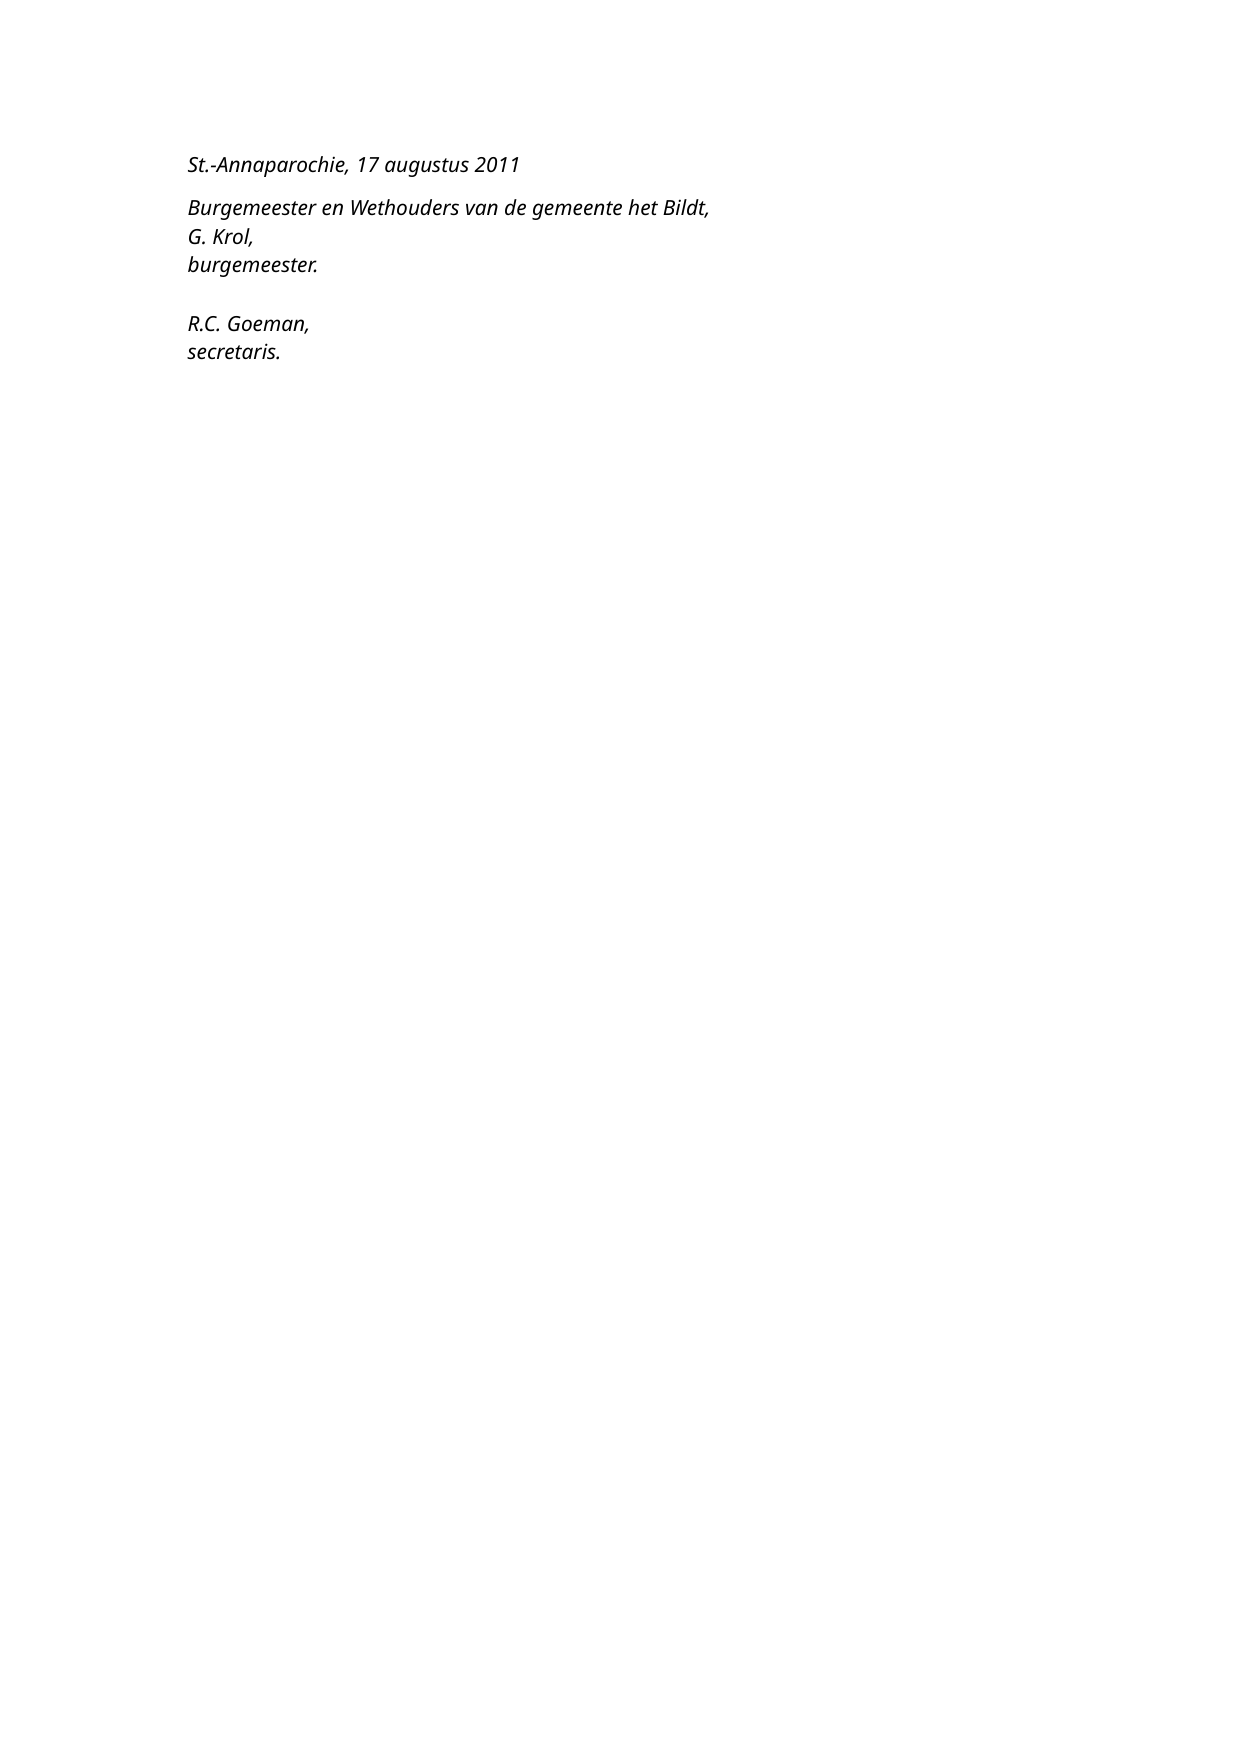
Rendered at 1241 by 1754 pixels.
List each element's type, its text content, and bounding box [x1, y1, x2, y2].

text secretaris. [187, 337, 1053, 366]
text R.C. Goeman, [187, 309, 1053, 337]
text St.-Annaparochie, 17 augustus 2011 [187, 150, 1053, 178]
text burgemeester. [187, 250, 1053, 279]
text G. Krol, [187, 222, 1053, 250]
text Burgemeester en Wethouders van de gemeente het Bildt, [187, 193, 1053, 222]
